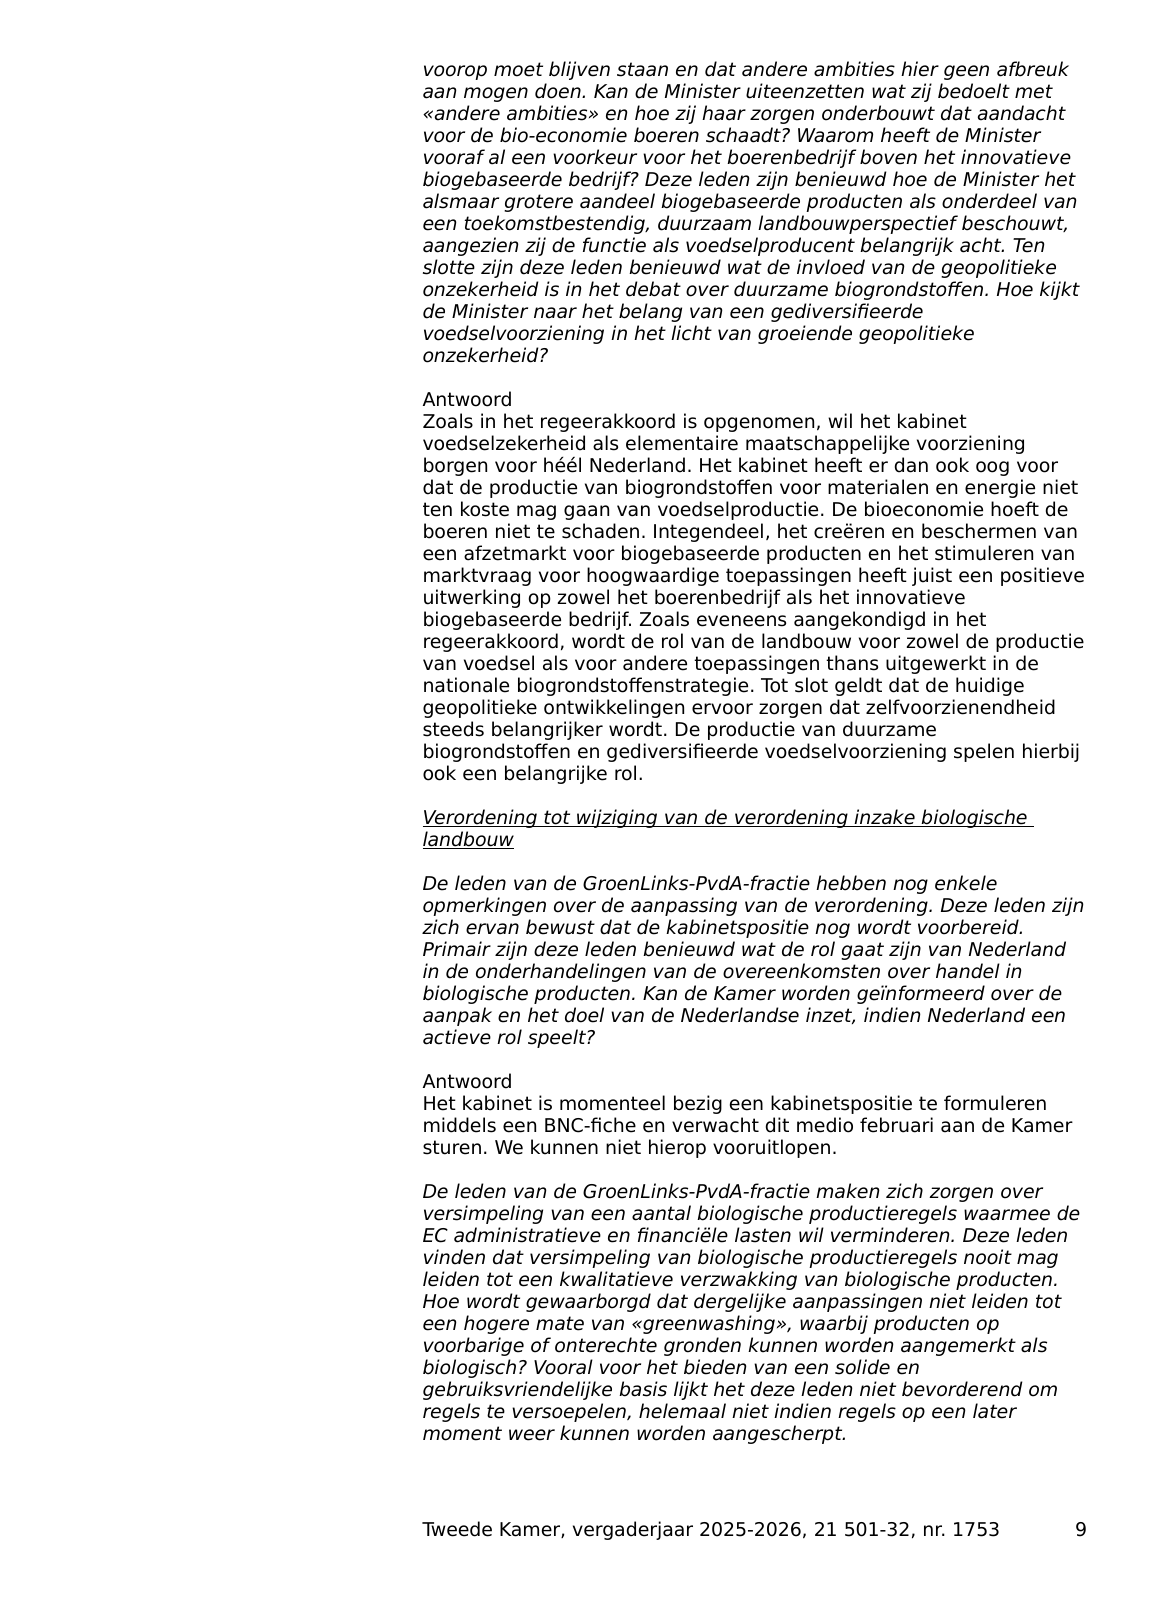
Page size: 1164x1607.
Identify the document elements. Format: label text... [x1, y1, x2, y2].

text Het kabinet is momenteel bezig een kabinetspositie te formuleren middels een BNC-fiche en verwacht dit medio februari aan de Kamer sturen. We kunnen niet hierop vooruitlopen. [422, 1093, 1087, 1159]
text Antwoord [422, 389, 1087, 411]
text De leden van de GroenLinks-PvdA-fractie hebben nog enkele opmerkingen over de aanpassing van de verordening. Deze leden zijn zich ervan bewust dat de kabinetspositie nog wordt voorbereid. Primair zijn deze leden benieuwd wat de rol gaat zijn van Nederland in de onderhandelingen van de overeenkomsten over handel in biologische producten. Kan de Kamer worden geïnformeerd over de aanpak en het doel van de Nederlandse inzet, indien Nederland een actieve rol speelt? [422, 873, 1087, 1049]
text Antwoord [422, 1071, 1087, 1093]
subtitle Verordening tot wijziging van de verordening inzake biologische landbouw [422, 807, 1087, 851]
text De leden van de GroenLinks-PvdA-fractie maken zich zorgen over versimpeling van een aantal biologische productieregels waarmee de EC administratieve en financiële lasten wil verminderen. Deze leden vinden dat versimpeling van biologische productieregels nooit mag leiden tot een kwalitatieve verzwakking van biologische producten. Hoe wordt gewaarborgd dat dergelijke aanpassingen niet leiden tot een hogere mate van «greenwashing», waarbij producten op voorbarige of onterechte gronden kunnen worden aangemerkt als biologisch? Vooral voor het bieden van een solide en gebruiksvriendelijke basis lijkt het deze leden niet bevorderend om regels te versoepelen, helemaal niet indien regels op een later moment weer kunnen worden aangescherpt. [422, 1181, 1087, 1445]
text Zoals in het regeerakkoord is opgenomen, wil het kabinet voedselzekerheid als elementaire maatschappelijke voorziening borgen voor héél Nederland. Het kabinet heeft er dan ook oog voor dat de productie van biogrondstoffen voor materialen en energie niet ten koste mag gaan van voedselproductie. De bioeconomie hoeft de boeren niet te schaden. Integendeel, het creëren en beschermen van een afzetmarkt voor biogebaseerde producten en het stimuleren van marktvraag voor hoogwaardige toepassingen heeft juist een positieve uitwerking op zowel het boerenbedrijf als het innovatieve biogebaseerde bedrijf. Zoals eveneens aangekondigd in het regeerakkoord, wordt de rol van de landbouw voor zowel de productie van voedsel als voor andere toepassingen thans uitgewerkt in de nationale biogrondstoffenstrategie. Tot slot geldt dat de huidige geopolitieke ontwikkelingen ervoor zorgen dat zelfvoorzienendheid steeds belangrijker wordt. De productie van duurzame biogrondstoffen en gediversifieerde voedselvoorziening spelen hierbij ook een belangrijke rol. [422, 411, 1087, 784]
text voorop moet blijven staan en dat andere ambities hier geen afbreuk aan mogen doen. Kan de Minister uiteenzetten wat zij bedoelt met «andere ambities» en hoe zij haar zorgen onderbouwt dat aandacht voor de bio-economie boeren schaadt? Waarom heeft de Minister vooraf al een voorkeur voor het boerenbedrijf boven het innovatieve biogebaseerde bedrijf? Deze leden zijn benieuwd hoe de Minister het alsmaar grotere aandeel biogebaseerde producten als onderdeel van een toekomstbestendig, duurzaam landbouwperspectief beschouwt, aangezien zij de functie als voedselproducent belangrijk acht. Ten slotte zijn deze leden benieuwd wat de invloed van de geopolitieke onzekerheid is in het debat over duurzame biogrondstoffen. Hoe kijkt de Minister naar het belang van een gediversifieerde voedselvoorziening in het licht van groeiende geopolitieke onzekerheid? [422, 59, 1087, 367]
